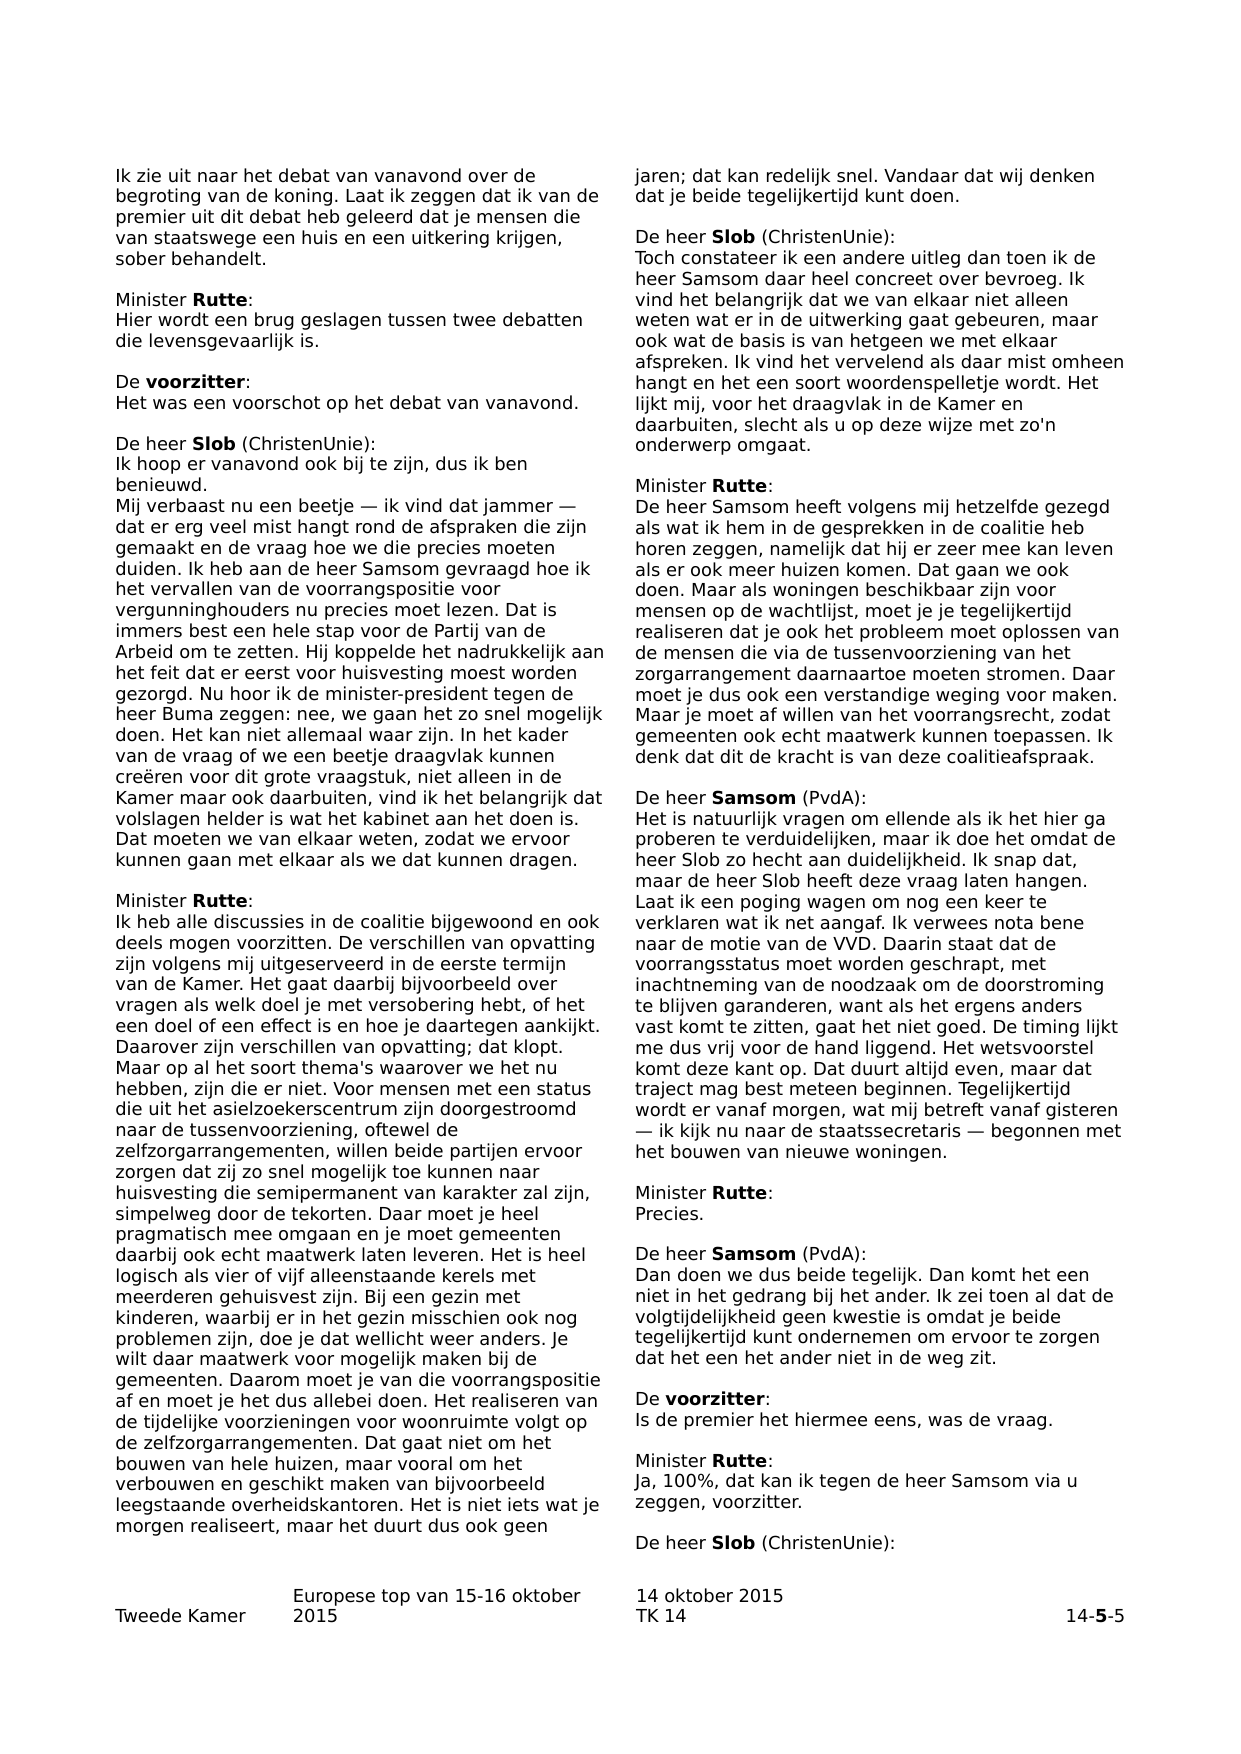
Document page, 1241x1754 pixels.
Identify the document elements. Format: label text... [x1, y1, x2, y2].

text De heer Samsom (PvdA): [635, 1244, 1125, 1265]
text Minister Rutte: [635, 1182, 1125, 1203]
text Minister Rutte: [115, 891, 605, 912]
text De heer Slob (ChristenUnie): [635, 1533, 1125, 1554]
text Ik heb alle discussies in de coalitie bijgewoond en ook deels mogen voorzitten. De verschillen van opvatting zijn volgens mij uitgeserveerd in de eerste termijn van de Kamer. Het gaat daarbij bijvoorbeeld over vragen als welk doel je met versobering hebt, of het een doel of een effect is en hoe je daartegen aankijkt. Daarover zijn verschillen van opvatting; dat klopt. Maar op al het soort thema's waarover we het nu hebben, zijn die er niet. Voor mensen met een status die uit het asielzoekerscentrum zijn doorgestroomd naar de tussenvoorziening, oftewel de zelfzorgarrangementen, willen beide partijen ervoor zorgen dat zij zo snel mogelijk toe kunnen naar huisvesting die semipermanent van karakter zal zijn, simpelweg door de tekorten. Daar moet je heel pragmatisch mee omgaan en je moet gemeenten daarbij ook echt maatwerk laten leveren. Het is heel logisch als vier of vijf alleenstaande kerels met meerderen gehuisvest zijn. Bij een gezin met kinderen, waarbij er in het gezin misschien ook nog problemen zijn, doe je dat wellicht weer anders. Je wilt daar maatwerk voor mogelijk maken bij de gemeenten. Daarom moet je van die voorrangspositie af en moet je het dus allebei doen. Het realiseren van de tijdelijke voorzieningen voor woonruimte volgt op de zelfzorgarrangementen. Dat gaat niet om het bouwen van hele huizen, maar vooral om het verbouwen en geschikt maken van bijvoorbeeld leegstaande overheidskantoren. Het is niet iets wat je morgen realiseert, maar het duurt dus ook geen [115, 912, 605, 1537]
text De heer Slob (ChristenUnie): [115, 433, 605, 454]
text Ik zie uit naar het debat van vanavond over de begroting van de koning. Laat ik zeggen dat ik van de premier uit dit debat heb geleerd dat je mensen die van staatswege een huis en een uitkering krijgen, sober behandelt. [115, 165, 605, 269]
text Het is natuurlijk vragen om ellende als ik het hier ga proberen te verduidelijken, maar ik doe het omdat de heer Slob zo hecht aan duidelijkheid. Ik snap dat, maar de heer Slob heeft deze vraag laten hangen. Laat ik een poging wagen om nog een keer te verklaren wat ik net aangaf. Ik verwees nota bene naar de motie van de VVD. Daarin staat dat de voorrangsstatus moet worden geschrapt, met inachtneming van de noodzaak om de doorstroming te blijven garanderen, want als het ergens anders vast komt te zitten, gaat het niet goed. De timing lijkt me dus vrij voor de hand liggend. Het wetsvoorstel komt deze kant op. Dat duurt altijd even, maar dat traject mag best meteen beginnen. Tegelijkertijd wordt er vanaf morgen, wat mij betreft vanaf gisteren — ik kijk nu naar de staatssecretaris — begonnen met het bouwen van nieuwe woningen. [635, 808, 1125, 1162]
text Is de premier het hiermee eens, was de vraag. [635, 1410, 1125, 1431]
text Ja, 100%, dat kan ik tegen de heer Samsom via u zeggen, voorzitter. [635, 1471, 1125, 1513]
text Mij verbaast nu een beetje — ik vind dat jammer — dat er erg veel mist hangt rond de afspraken die zijn gemaakt en de vraag hoe we die precies moeten duiden. Ik heb aan de heer Samsom gevraagd hoe ik het vervallen van de voorrangspositie voor vergunninghouders nu precies moet lezen. Dat is immers best een hele stap voor de Partij van de Arbeid om te zetten. Hij koppelde het nadrukkelijk aan het feit dat er eerst voor huisvesting moest worden gezorgd. Nu hoor ik de minister-president tegen de heer Buma zeggen: nee, we gaan het zo snel mogelijk doen. Het kan niet allemaal waar zijn. In het kader van de vraag of we een beetje draagvlak kunnen creëren voor dit grote vraagstuk, niet alleen in de Kamer maar ook daarbuiten, vind ik het belangrijk dat volslagen helder is wat het kabinet aan het doen is. Dat moeten we van elkaar weten, zodat we ervoor kunnen gaan met elkaar als we dat kunnen dragen. [115, 496, 605, 871]
text Ik hoop er vanavond ook bij te zijn, dus ik ben benieuwd. [115, 454, 605, 496]
text jaren; dat kan redelijk snel. Vandaar dat wij denken dat je beide tegelijkertijd kunt doen. [635, 165, 1125, 207]
text Toch constateer ik een andere uitleg dan toen ik de heer Samsom daar heel concreet over bevroeg. Ik vind het belangrijk dat we van elkaar niet alleen weten wat er in de uitwerking gaat gebeuren, maar ook wat de basis is van hetgeen we met elkaar afspreken. Ik vind het vervelend als daar mist omheen hangt en het een soort woordenspelletje wordt. Het lijkt mij, voor het draagvlak in de Kamer en daarbuiten, slecht als u op deze wijze met zo'n onderwerp omgaat. [635, 248, 1125, 456]
text De heer Slob (ChristenUnie): [635, 227, 1125, 248]
text Het was een voorschot op het debat van vanavond. [115, 393, 605, 413]
text De heer Samsom heeft volgens mij hetzelfde gezegd als wat ik hem in de gesprekken in de coalitie heb horen zeggen, namelijk dat hij er zeer mee kan leven als er ook meer huizen komen. Dat gaan we ook doen. Maar als woningen beschikbaar zijn voor mensen op de wachtlijst, moet je je tegelijkertijd realiseren dat je ook het probleem moet oplossen van de mensen die via de tussenvoorziening van het zorgarrangement daarnaartoe moeten stromen. Daar moet je dus ook een verstandige weging voor maken. Maar je moet af willen van het voorrangsrecht, zodat gemeenten ook echt maatwerk kunnen toepassen. Ik denk dat dit de kracht is van deze coalitieafspraak. [635, 497, 1125, 768]
text Precies. [635, 1203, 1125, 1224]
text Minister Rutte: [635, 476, 1125, 497]
text Dan doen we dus beide tegelijk. Dan komt het een niet in het gedrang bij het ander. Ik zei toen al dat de volgtijdelijkheid geen kwestie is omdat je beide tegelijkertijd kunt ondernemen om ervoor te zorgen dat het een het ander niet in de weg zit. [635, 1265, 1125, 1369]
text Minister Rutte: [635, 1451, 1125, 1471]
text De voorzitter: [115, 372, 605, 393]
text De heer Samsom (PvdA): [635, 788, 1125, 808]
text Minister Rutte: [115, 289, 605, 310]
text De voorzitter: [635, 1389, 1125, 1410]
text Hier wordt een brug geslagen tussen twee debatten die levensgevaarlijk is. [115, 310, 605, 352]
